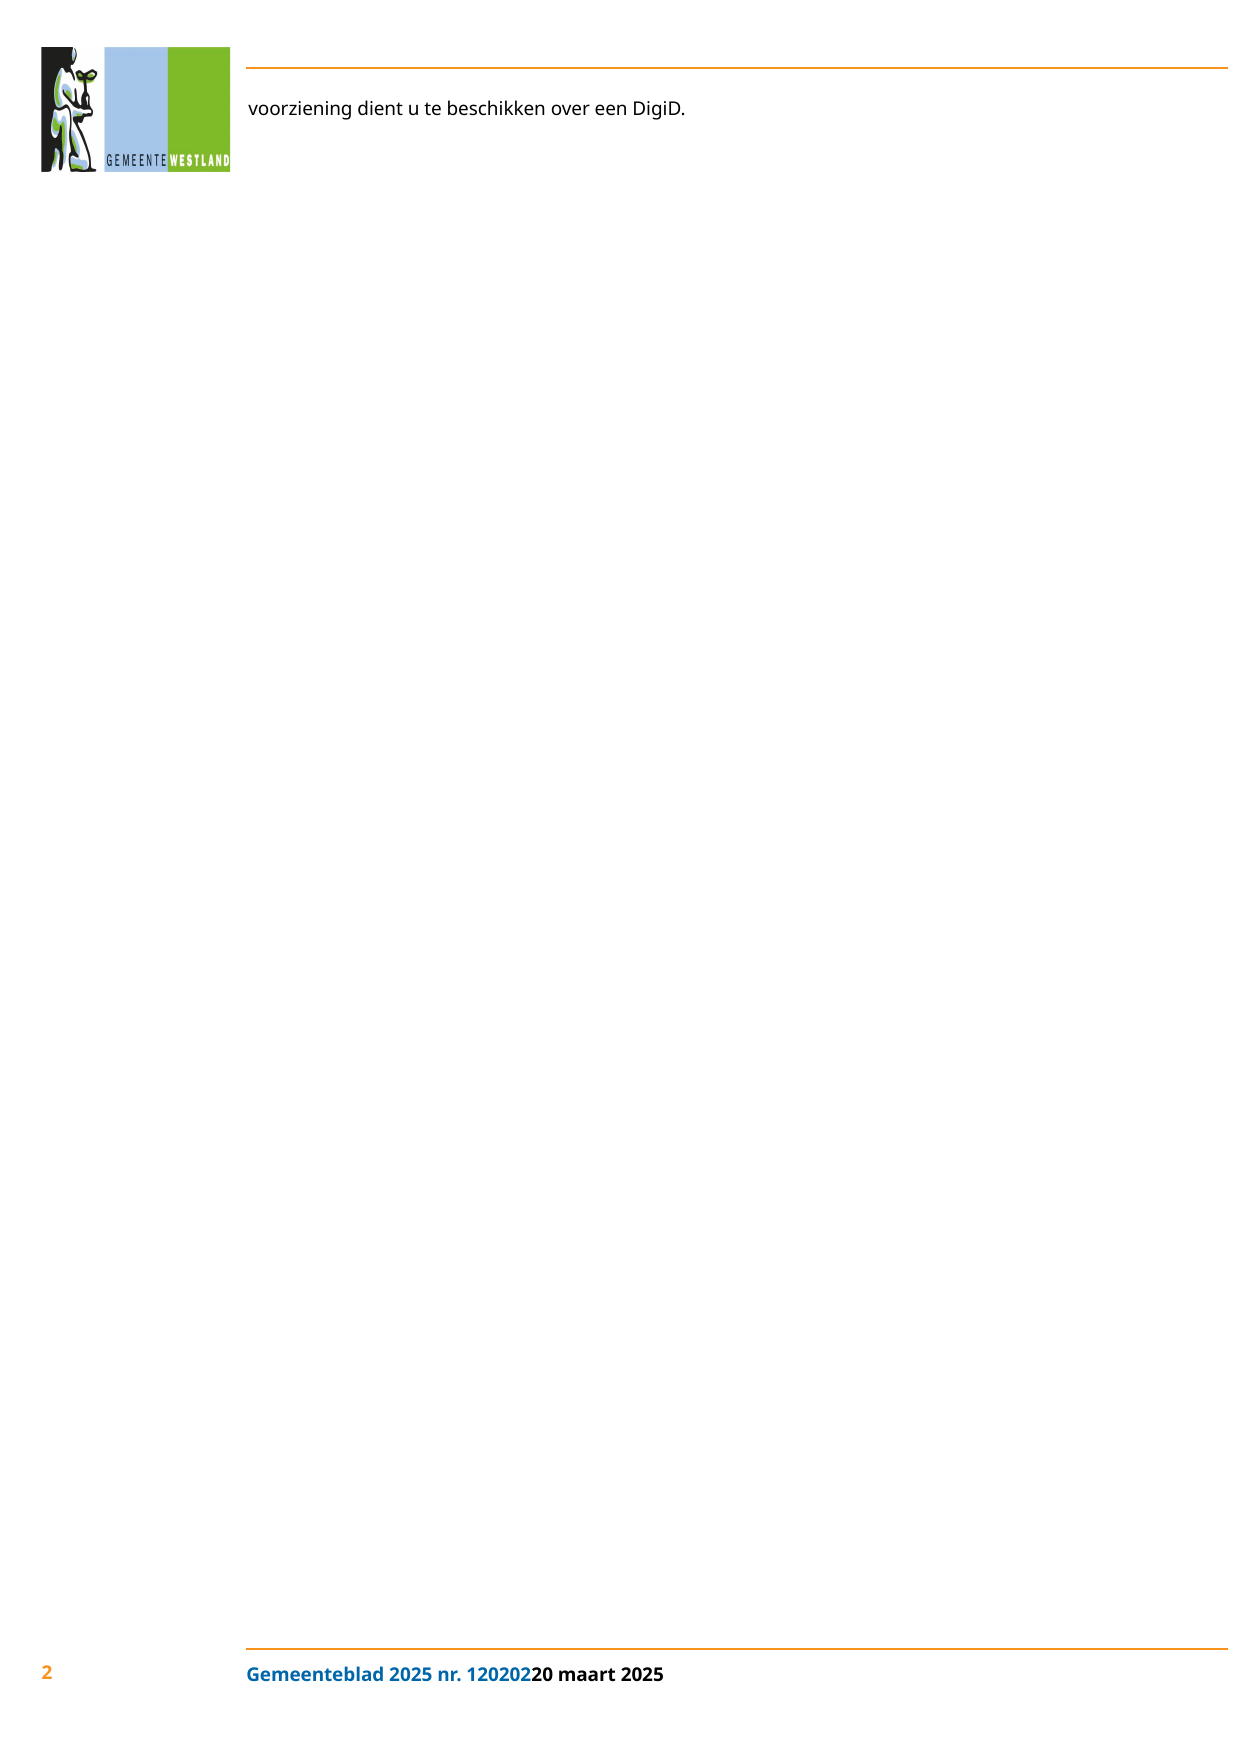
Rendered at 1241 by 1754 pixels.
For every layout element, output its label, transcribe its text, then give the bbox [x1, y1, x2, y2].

picture [41, 47, 231, 172]
text voorziening dient u te beschikken over een DigiD. [248, 95, 1152, 121]
